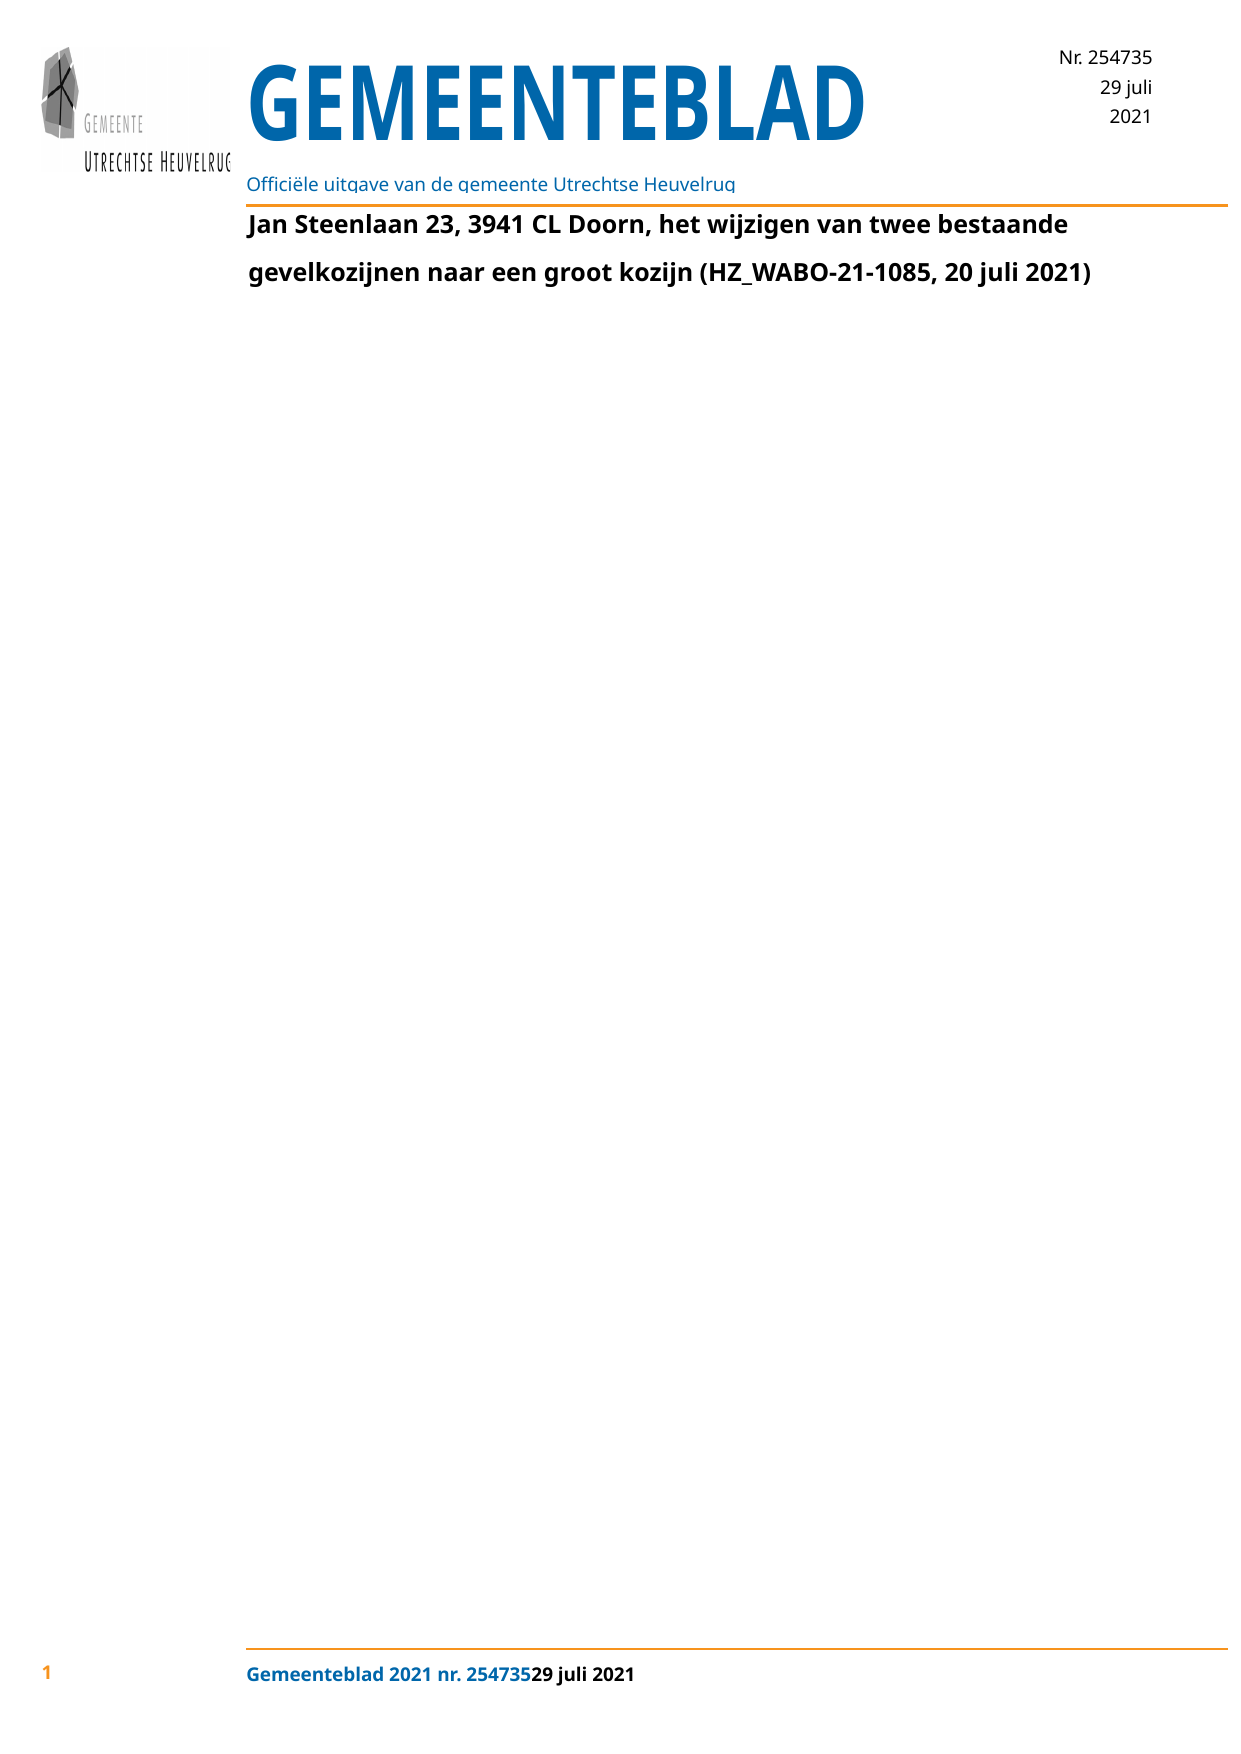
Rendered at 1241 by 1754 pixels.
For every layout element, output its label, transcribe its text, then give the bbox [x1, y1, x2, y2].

text Jan Steenlaan 23, 3941 CL Doorn, het wijzigen van twee bestaande gevelkozijnen naar een groot kozijn (HZ_WABO-21-1085, 20 juli 2021) [248, 207, 1152, 288]
picture [41, 47, 231, 172]
